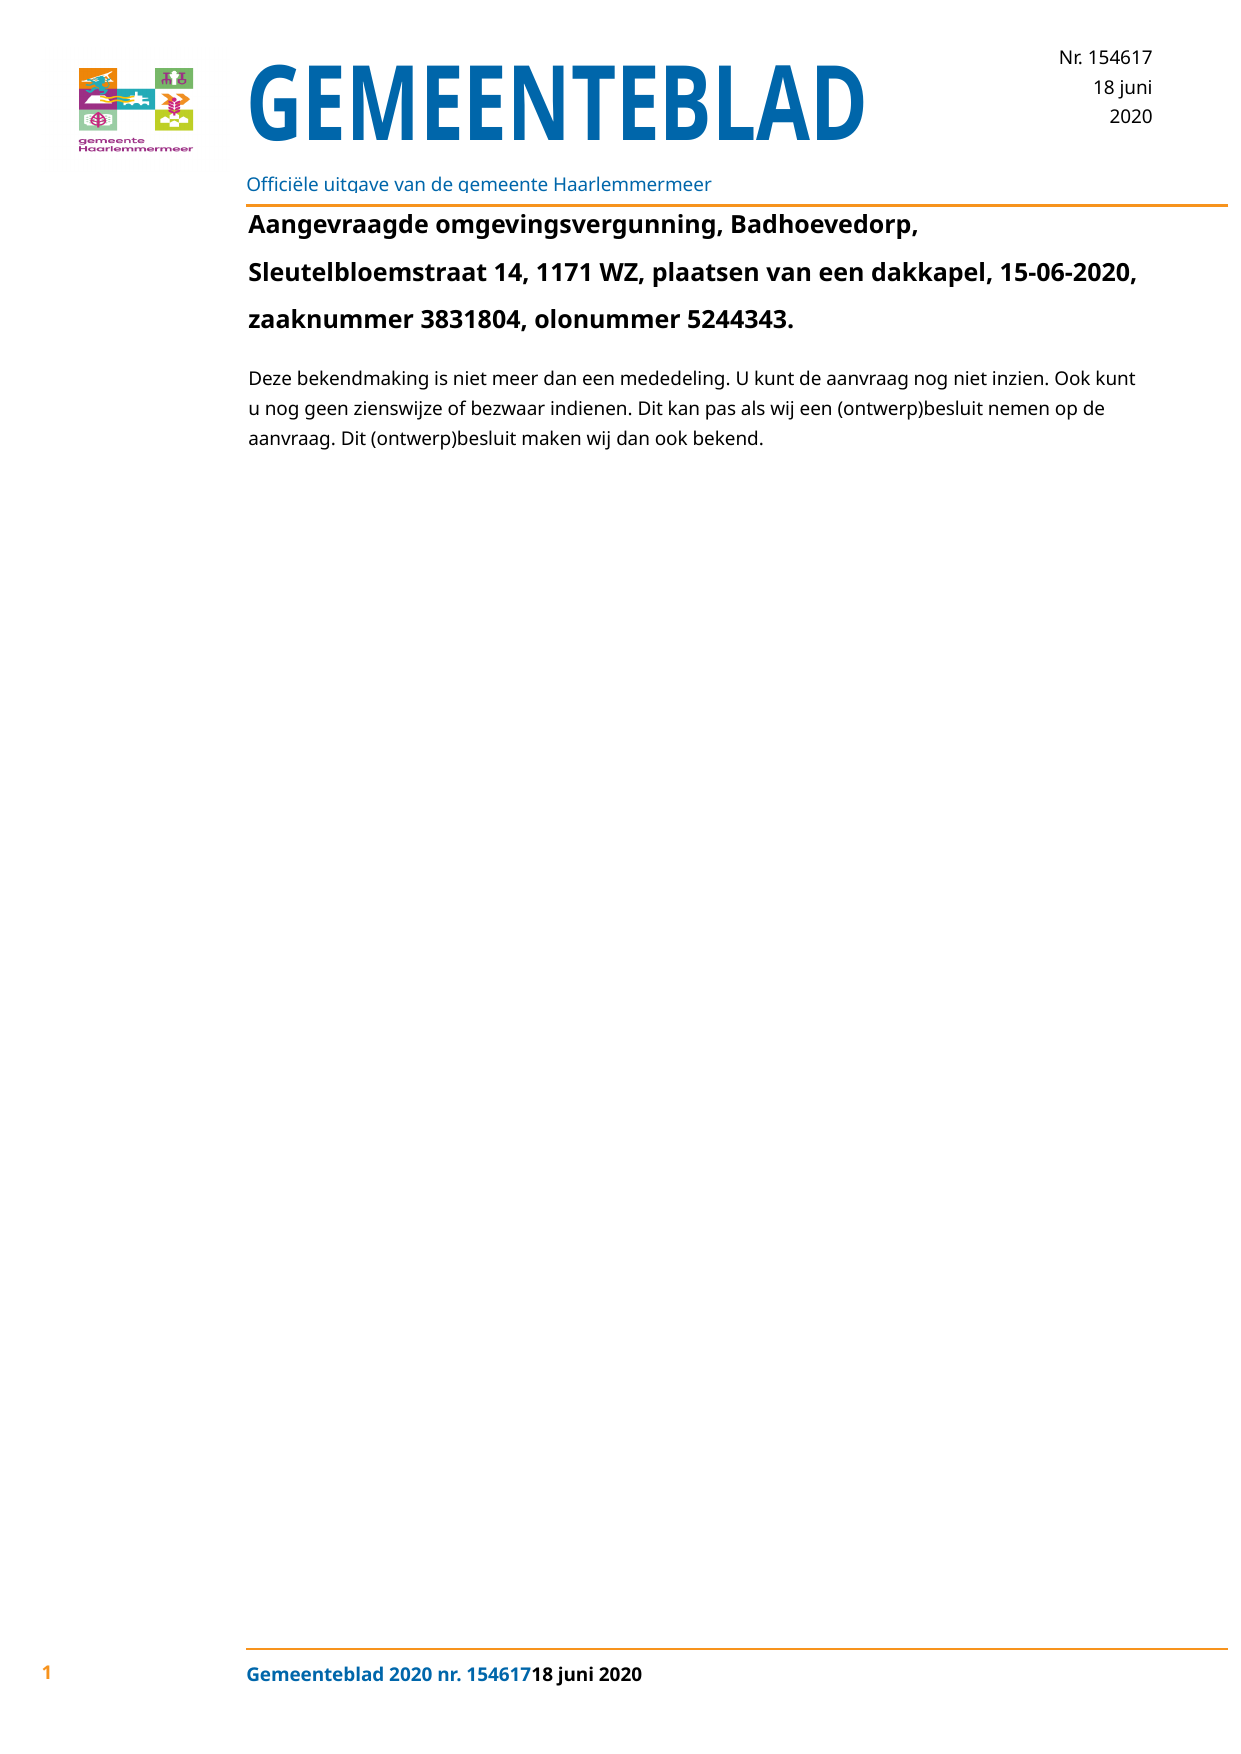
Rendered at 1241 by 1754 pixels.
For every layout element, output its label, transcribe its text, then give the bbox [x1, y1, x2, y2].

picture [41, 47, 231, 172]
text Aangevraagde omgevingsvergunning, Badhoevedorp, Sleutelbloemstraat 14, 1171 WZ, plaatsen van een dakkapel, 15-06-2020, zaaknummer 3831804, olonummer 5244343. [248, 207, 1152, 336]
text Deze bekendmaking is niet meer dan een mededeling. U kunt de aanvraag nog niet inzien. Ook kunt u nog geen zienswijze of bezwaar indienen. Dit kan pas als wij een (ontwerp)besluit nemen op de aanvraag. Dit (ontwerp)besluit maken wij dan ook bekend. [248, 366, 1152, 450]
